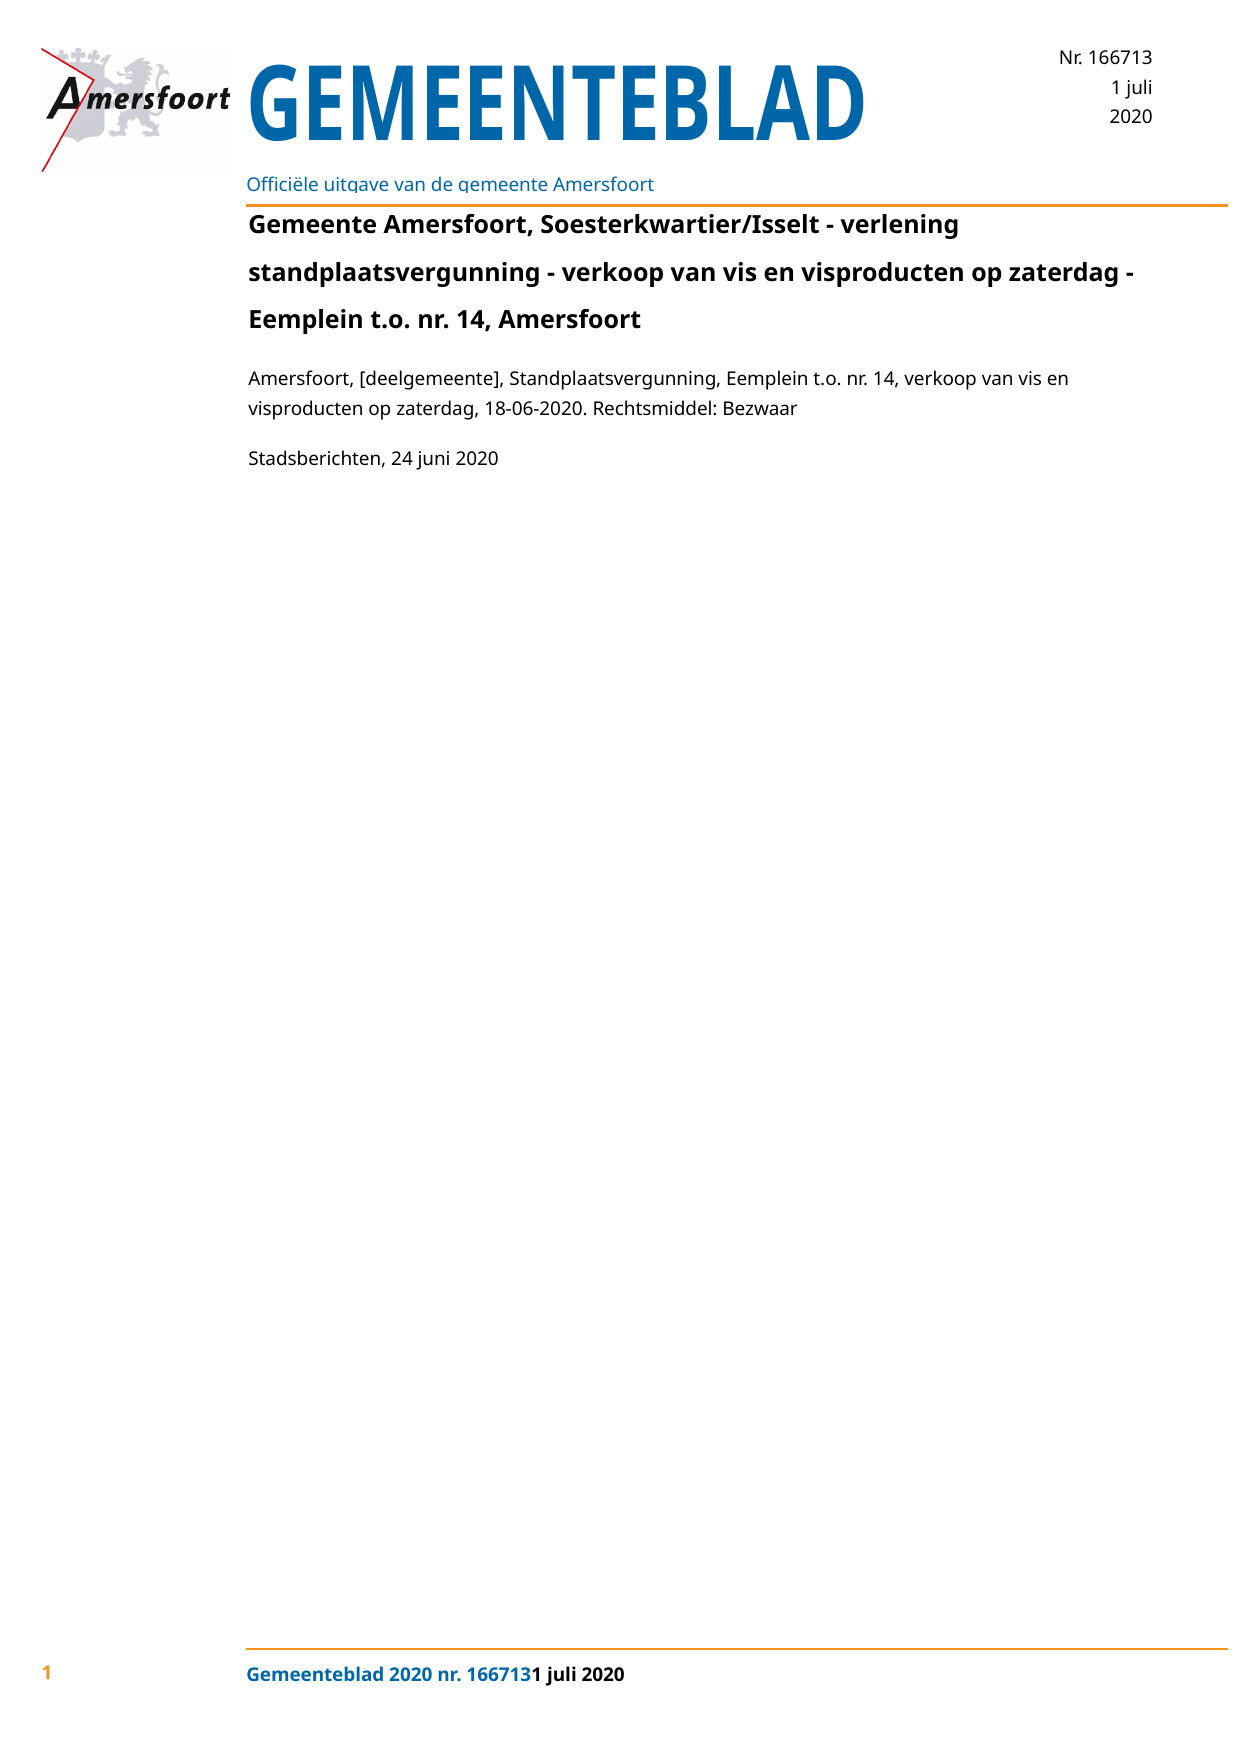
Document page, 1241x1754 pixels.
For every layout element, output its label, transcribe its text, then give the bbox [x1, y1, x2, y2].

picture [41, 47, 231, 172]
text Gemeente Amersfoort, Soesterkwartier/Isselt - verlening standplaatsvergunning - verkoop van vis en visproducten op zaterdag - Eemplein t.o. nr. 14, Amersfoort [248, 207, 1152, 336]
text Stadsberichten, 24 juni 2020 [248, 446, 1152, 471]
text Amersfoort, [deelgemeente], Standplaatsvergunning, Eemplein t.o. nr. 14, verkoop van vis en visproducten op zaterdag, 18-06-2020. Rechtsmiddel: Bezwaar [248, 366, 1152, 421]
